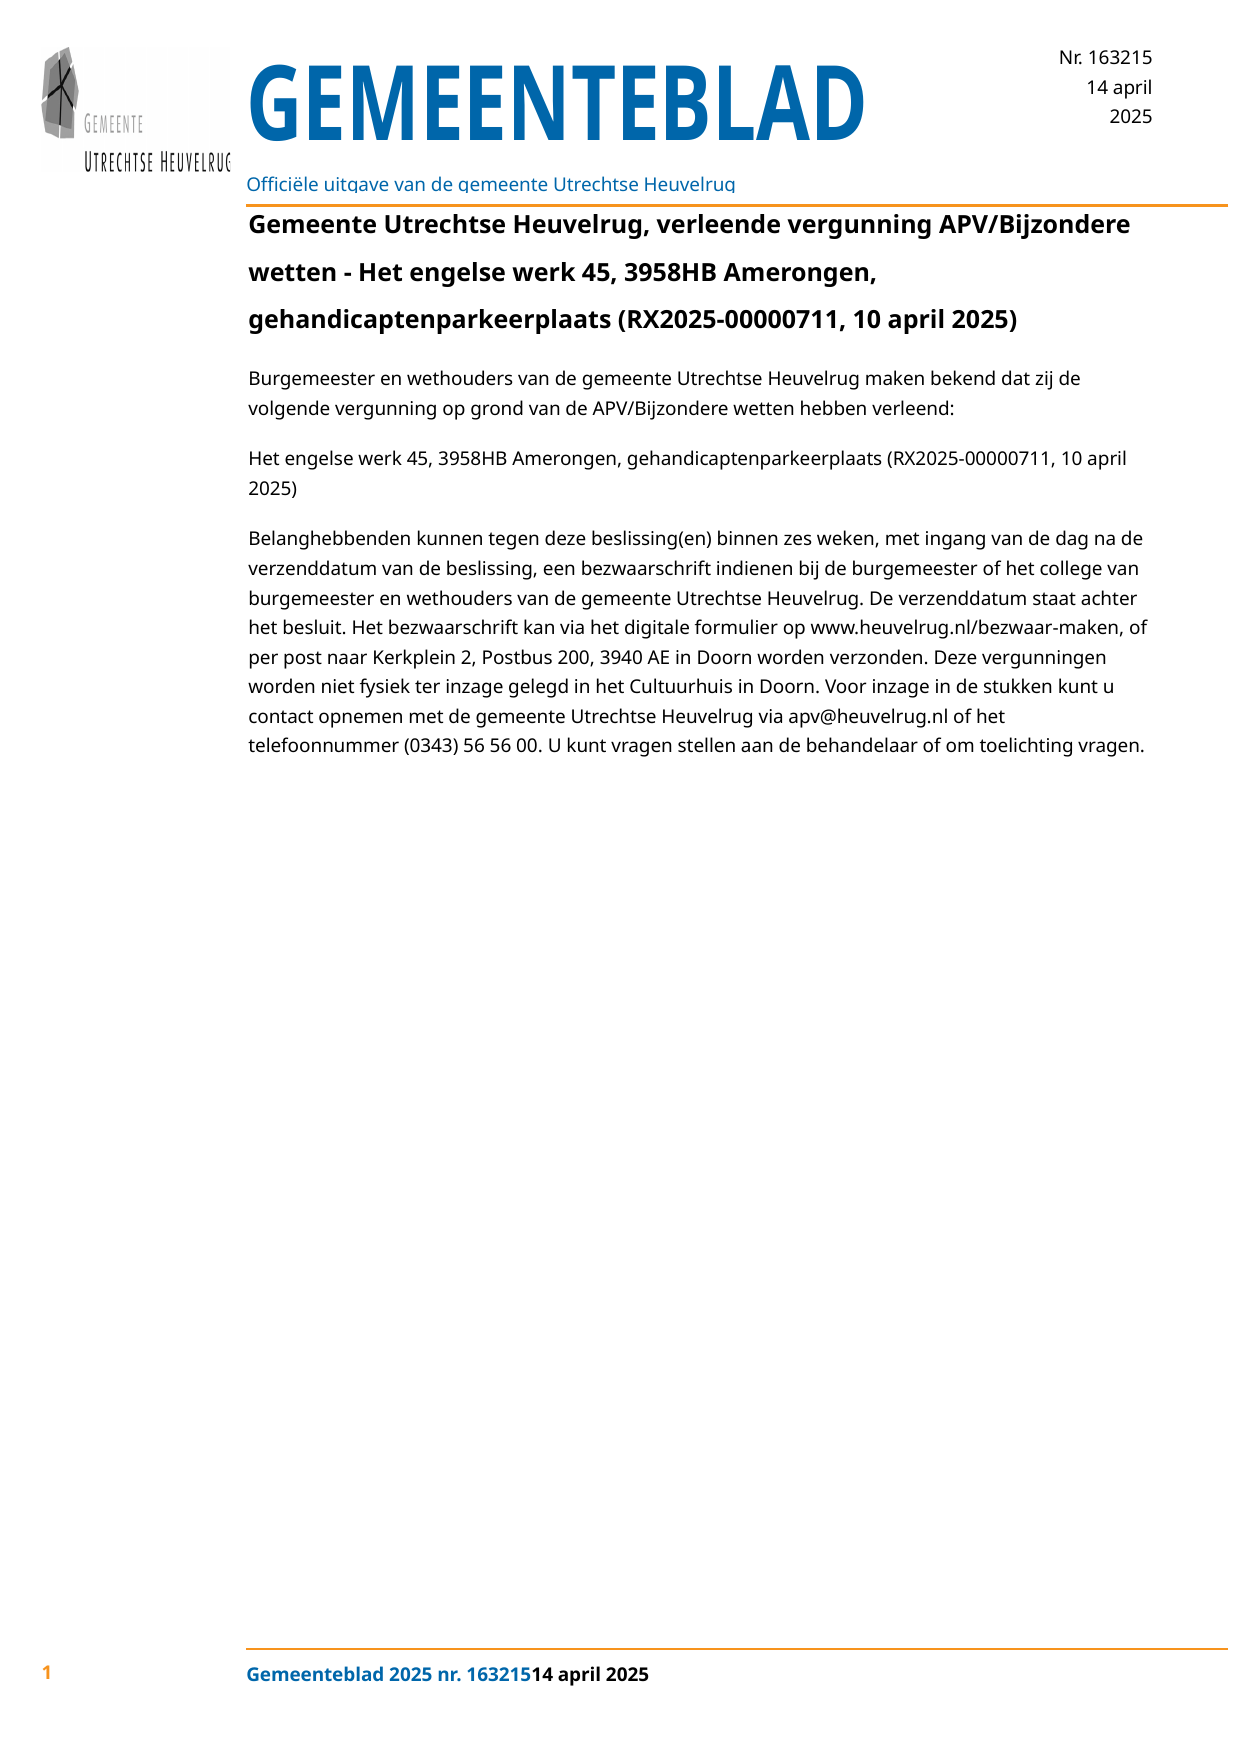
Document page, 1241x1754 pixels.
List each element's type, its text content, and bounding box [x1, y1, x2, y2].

text Belanghebbenden kunnen tegen deze beslissing(en) binnen zes weken, met ingang van de dag na de verzenddatum van de beslissing, een bezwaarschrift indienen bij de burgemeester of het college van burgemeester en wethouders van de gemeente Utrechtse Heuvelrug. De verzenddatum staat achter het besluit. Het bezwaarschrift kan via het digitale formulier op www.heuvelrug.nl/bezwaar-maken, of per post naar Kerkplein 2, Postbus 200, 3940 AE in Doorn worden verzonden. Deze vergunningen worden niet fysiek ter inzage gelegd in het Cultuurhuis in Doorn. Voor inzage in de stukken kunt u contact opnemen met de gemeente Utrechtse Heuvelrug via apv@heuvelrug.nl of het telefoonnummer (0343) 56 56 00. U kunt vragen stellen aan de behandelaar of om toelichting vragen. [248, 526, 1152, 758]
picture [41, 47, 231, 172]
text Burgemeester en wethouders van de gemeente Utrechtse Heuvelrug maken bekend dat zij de volgende vergunning op grond van de APV/Bijzondere wetten hebben verleend: [248, 366, 1152, 421]
text Het engelse werk 45, 3958HB Amerongen, gehandicaptenparkeerplaats (RX2025-00000711, 10 april 2025) [248, 446, 1152, 501]
text Gemeente Utrechtse Heuvelrug, verleende vergunning APV/Bijzondere wetten - Het engelse werk 45, 3958HB Amerongen, gehandicaptenparkeerplaats (RX2025-00000711, 10 april 2025) [248, 207, 1152, 336]
